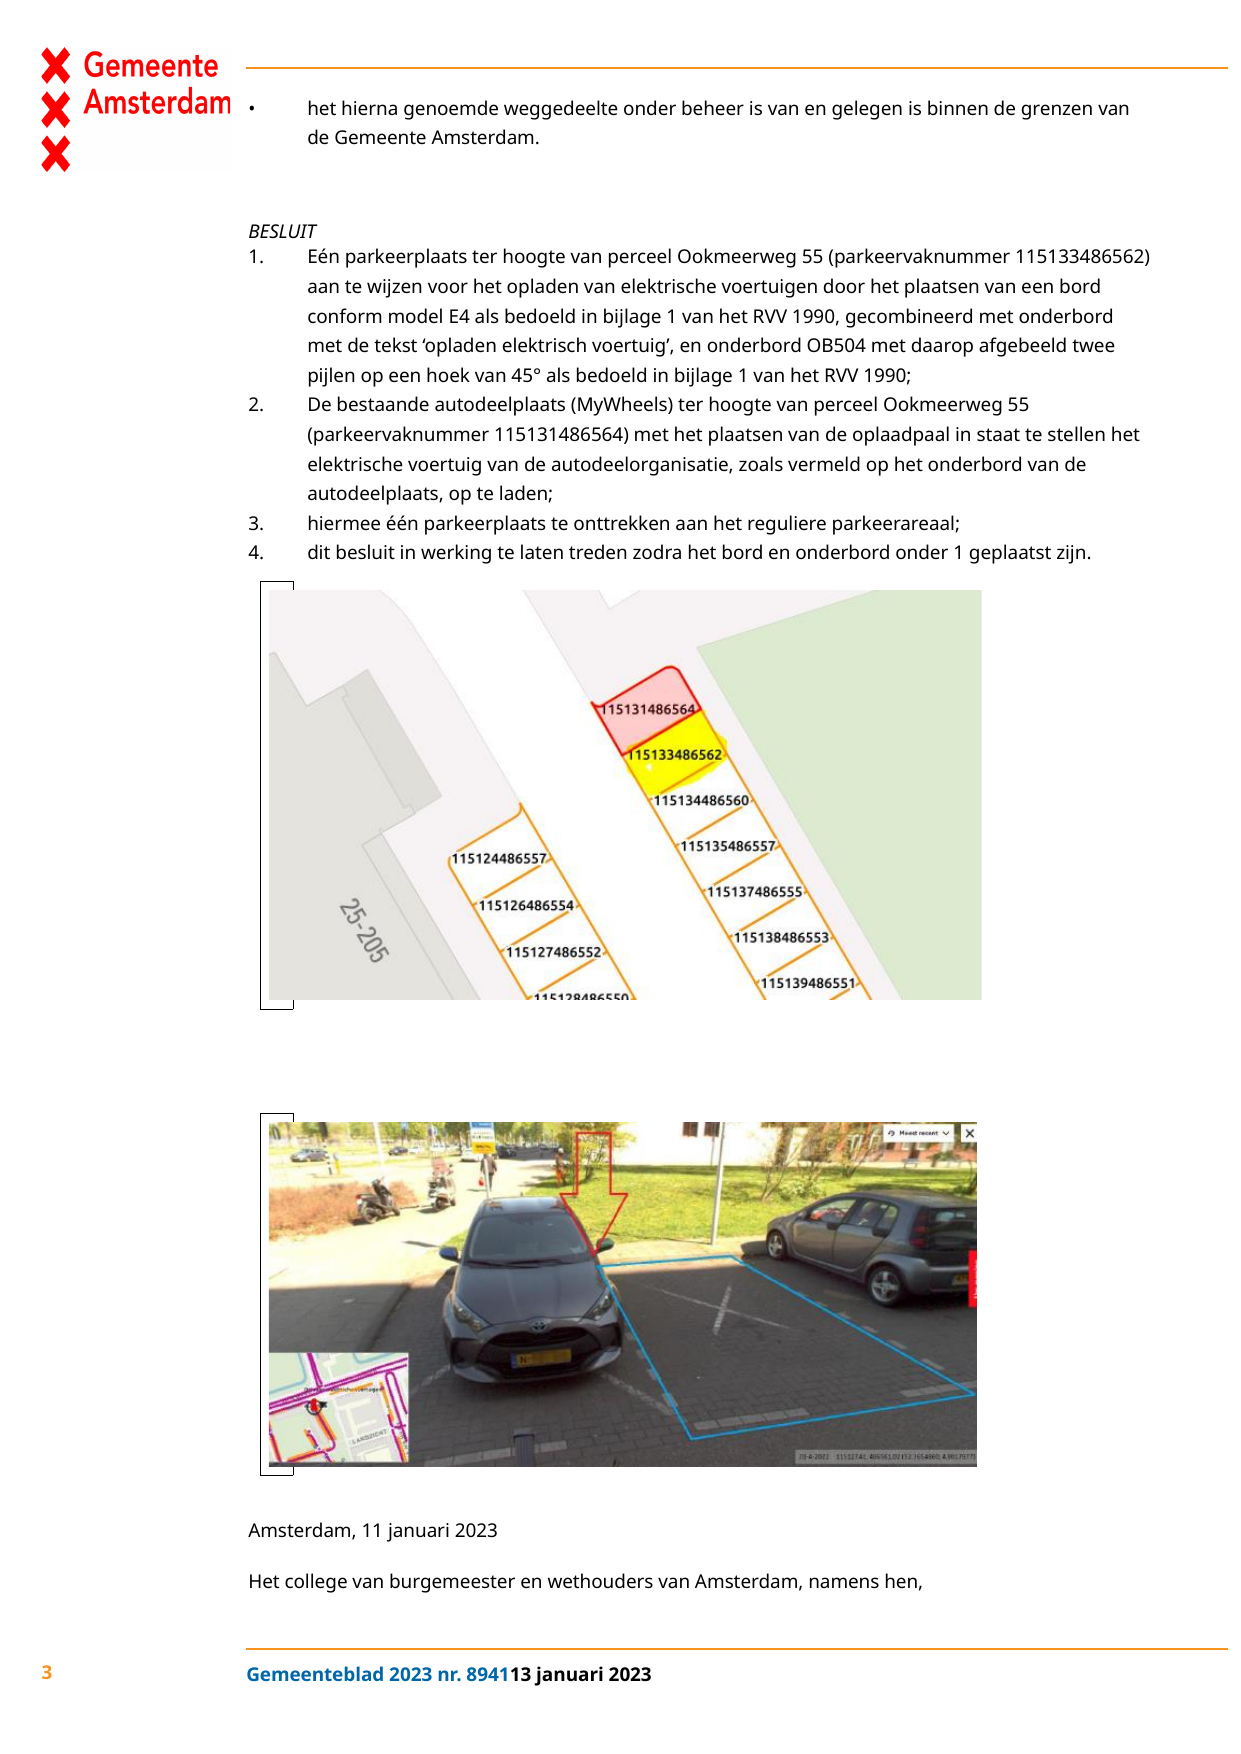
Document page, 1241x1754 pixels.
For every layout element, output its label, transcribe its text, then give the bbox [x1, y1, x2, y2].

list het hierna genoemde weggedeelte onder beheer is van en gelegen is binnen de grenzen van de Gemeente Amsterdam. [248, 95, 1152, 150]
text Het college van burgemeester en wethouders van Amsterdam, namens hen, [248, 1568, 1152, 1594]
picture [41, 47, 231, 172]
picture [268, 590, 982, 1000]
text Amsterdam, 11 januari 2023 [248, 1517, 1152, 1543]
picture [268, 1122, 977, 1467]
list dit besluit in werking te laten treden zodra het bord en onderbord onder 1 geplaatst zijn. [248, 539, 1152, 565]
list Eén parkeerplaats ter hoogte van perceel Ookmeerweg 55 (parkeervaknummer 115133486562) aan te wijzen voor het opladen van elektrische voertuigen door het plaatsen van een bord conform model E4 als bedoeld in bijlage 1 van het RVV 1990, gecombineerd met onderbord met de tekst ‘opladen elektrisch voertuig’, en onderbord OB504 met daarop afgebeeld twee pijlen op een hoek van 45° als bedoeld in bijlage 1 van het RVV 1990; [248, 244, 1152, 388]
text BESLUIT [248, 218, 1152, 244]
list hiermee één parkeerplaats te onttrekken aan het reguliere parkeerareaal; [248, 510, 1152, 536]
list De bestaande autodeelplaats (MyWheels) ter hoogte van perceel Ookmeerweg 55 (parkeervaknummer 115131486564) met het plaatsen van de oplaadpaal in staat te stellen het elektrische voertuig van de autodeelorganisatie, zoals vermeld op het onderbord van de autodeelplaats, op te laden; [248, 392, 1152, 506]
